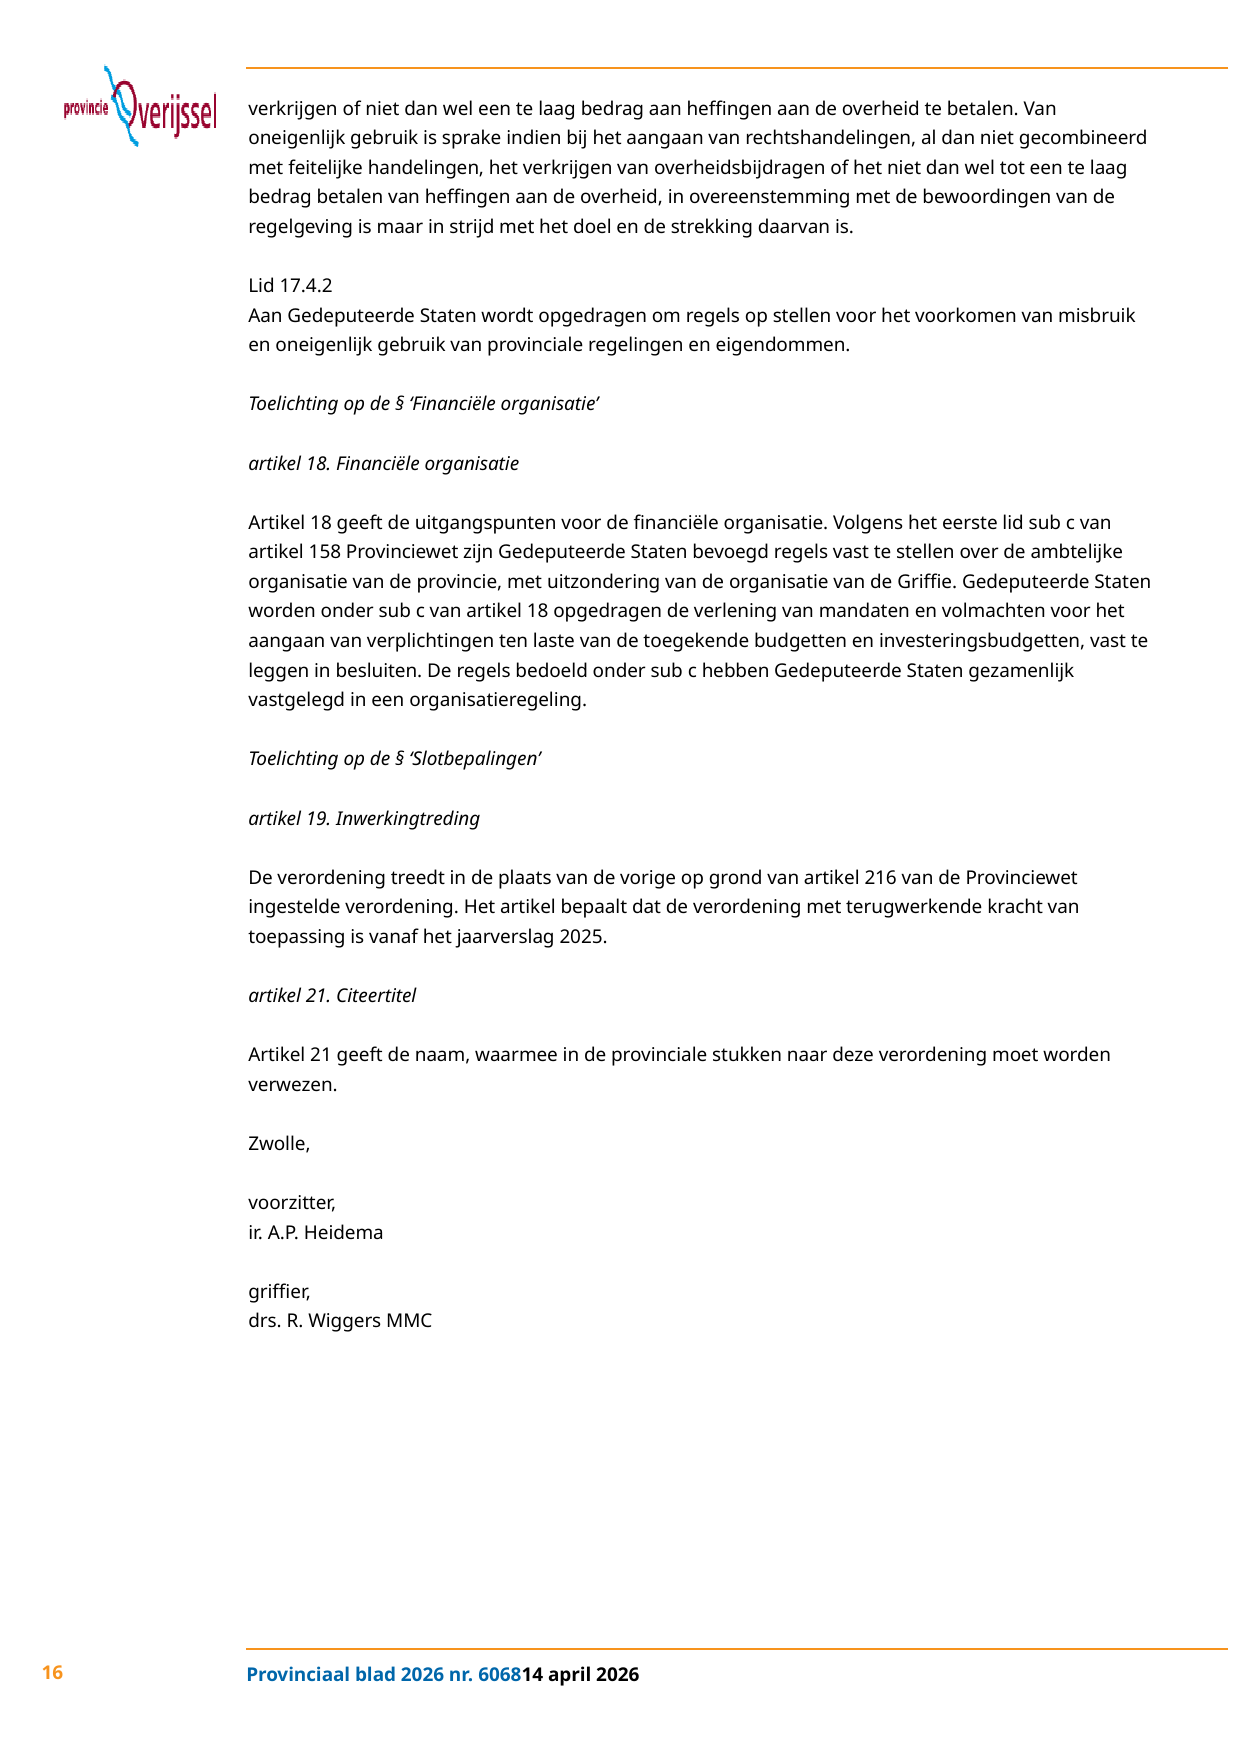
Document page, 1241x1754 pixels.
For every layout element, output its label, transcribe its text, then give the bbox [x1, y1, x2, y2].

text Artikel 18 geeft de uitgangspunten voor de financiële organisatie. Volgens het eerste lid sub c van artikel 158 Provinciewet zijn Gedeputeerde Staten bevoegd regels vast te stellen over de ambtelijke organisatie van de provincie, met uitzondering van de organisatie van de Griffie. Gedeputeerde Staten worden onder sub c van artikel 18 opgedragen de verlening van mandaten en volmachten voor het aangaan van verplichtingen ten laste van de toegekende budgetten en investeringsbudgetten, vast te leggen in besluiten. De regels bedoeld onder sub c hebben Gedeputeerde Staten gezamenlijk vastgelegd in een organisatieregeling. [248, 509, 1152, 712]
text ir. A.P. Heidema [248, 1219, 1152, 1245]
text Zwolle, [248, 1130, 1152, 1156]
text artikel 21. Citeertitel [248, 982, 1152, 1008]
text De verordening treedt in de plaats van de vorige op grond van artikel 216 van de Provinciewet ingestelde verordening. Het artikel bepaalt dat de verordening met terugwerkende kracht van toepassing is vanaf het jaarverslag 2025. [248, 864, 1152, 949]
text artikel 19. Inwerkingtreding [248, 805, 1152, 831]
text griffier, [248, 1278, 1152, 1304]
text Lid 17.4.2 [248, 272, 1152, 298]
text Aan Gedeputeerde Staten wordt opgedragen om regels op stellen voor het voorkomen van misbruik en oneigenlijk gebruik van provinciale regelingen en eigendommen. [248, 302, 1152, 357]
text Toelichting op de § ‘Financiële organisatie’ [248, 391, 1152, 416]
text drs. R. Wiggers MMC [248, 1308, 1152, 1333]
text voorzitter, [248, 1189, 1152, 1215]
text Toelichting op de § ‘Slotbepalingen’ [248, 746, 1152, 771]
picture [41, 47, 231, 172]
text Artikel 21 geeft de naam, waarmee in de provinciale stukken naar deze verordening moet worden verwezen. [248, 1041, 1152, 1097]
text verkrijgen of niet dan wel een te laag bedrag aan heffingen aan de overheid te betalen. Van oneigenlijk gebruik is sprake indien bij het aangaan van rechtshandelingen, al dan niet gecombineerd met feitelijke handelingen, het verkrijgen van overheidsbijdragen of het niet dan wel tot een te laag bedrag betalen van heffingen aan de overheid, in overeenstemming met de bewoordingen van de regelgeving is maar in strijd met het doel en de strekking daarvan is. [248, 95, 1152, 239]
text artikel 18. Financiële organisatie [248, 450, 1152, 476]
